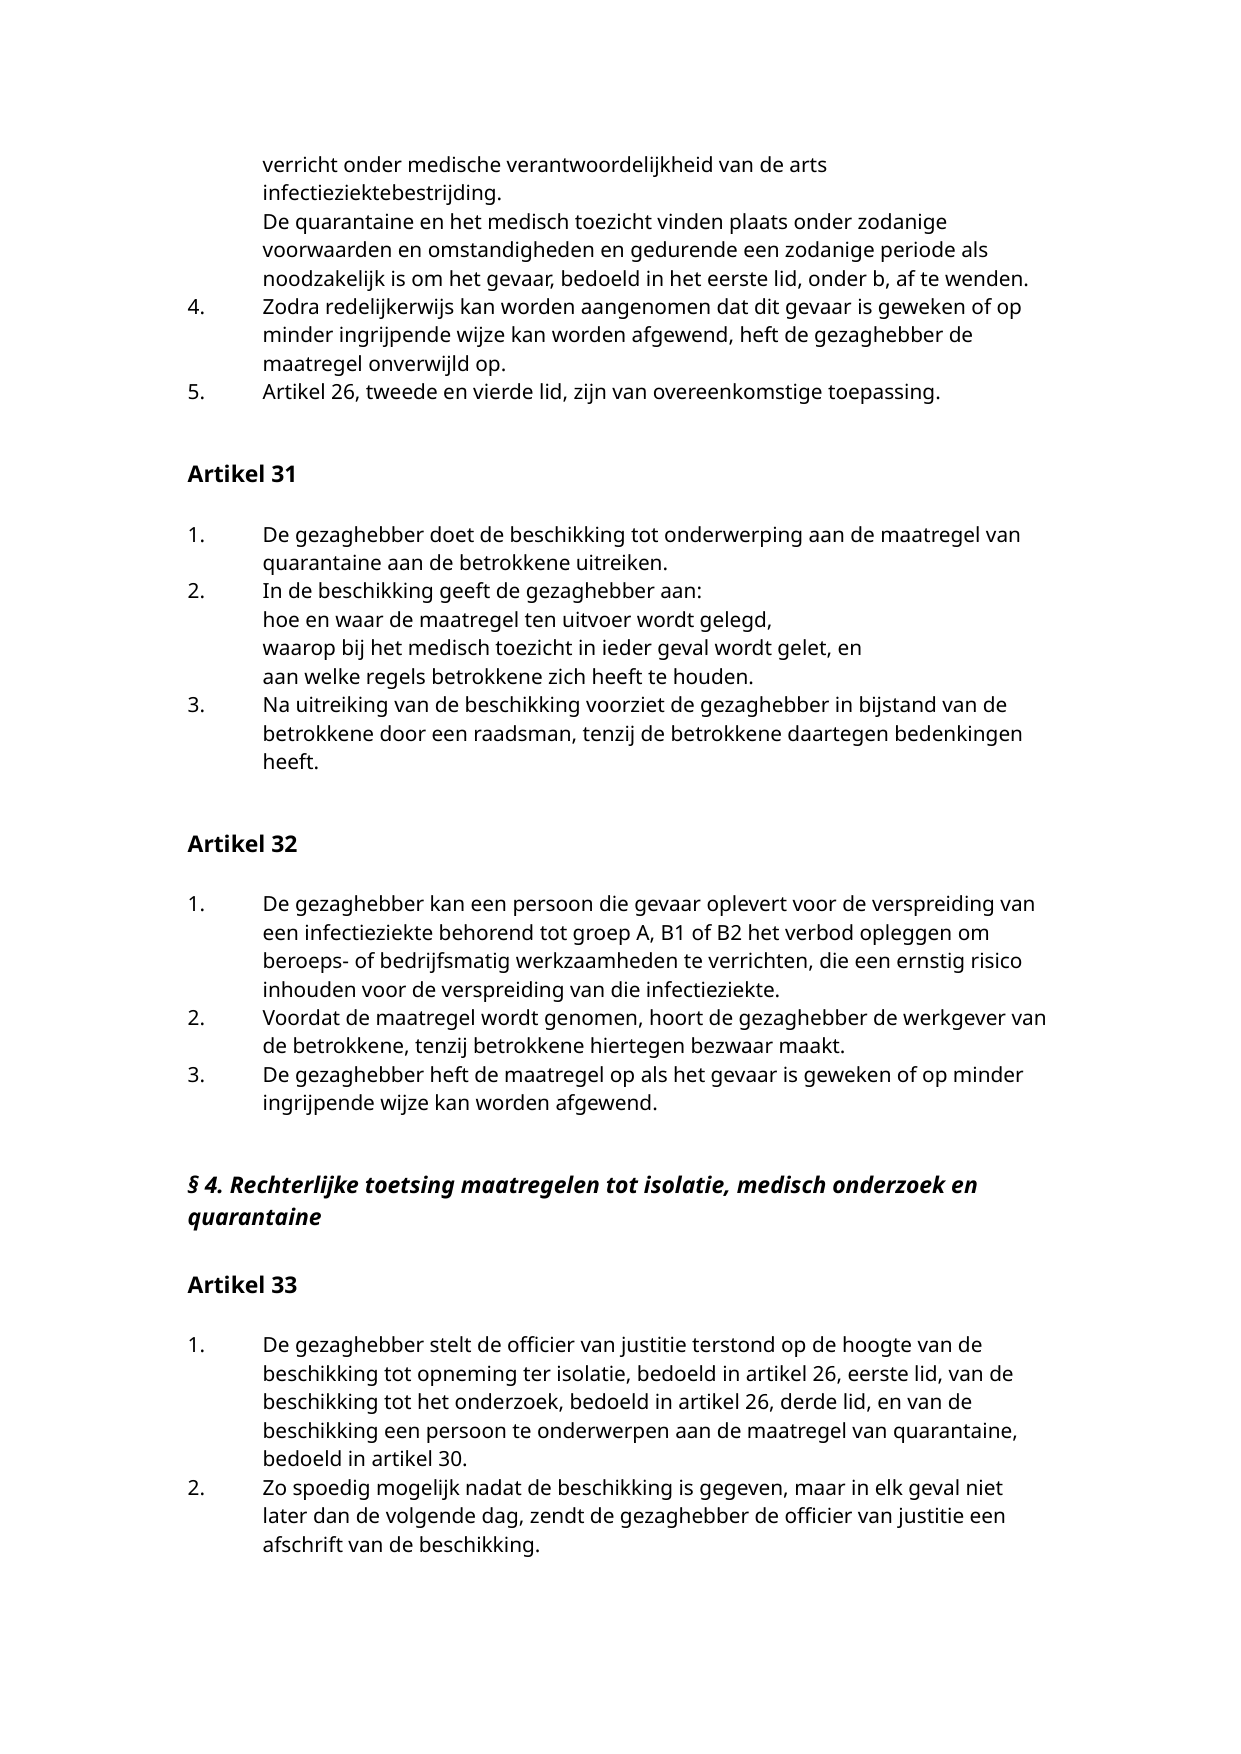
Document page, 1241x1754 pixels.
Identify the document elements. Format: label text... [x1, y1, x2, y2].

subtitle Artikel 32 [187, 828, 1053, 859]
subtitle Artikel 33 [187, 1269, 1053, 1301]
list In de beschikking geeft de gezaghebber aan: [187, 577, 1053, 605]
list hoe en waar de maatregel ten uitvoer wordt gelegd, [187, 605, 1053, 633]
list Artikel 26, tweede en vierde lid, zijn van overeenkomstige toepassing. [187, 377, 1053, 406]
subtitle Artikel 31 [187, 458, 1053, 490]
list verricht onder medische verantwoordelijkheid van de arts infectieziektebestrijding. [187, 150, 1053, 207]
list De quarantaine en het medisch toezicht vinden plaats onder zodanige voorwaarden en omstandigheden en gedurende een zodanige periode als noodzakelijk is om het gevaar, bedoeld in het eerste lid, onder b, af te wenden. [187, 207, 1053, 292]
list De gezaghebber stelt de officier van justitie terstond op de hoogte van de beschikking tot opneming ter isolatie, bedoeld in artikel 26, eerste lid, van de beschikking tot het onderzoek, bedoeld in artikel 26, derde lid, en van de beschikking een persoon te onderwerpen aan de maatregel van quarantaine, bedoeld in artikel 30. [187, 1331, 1053, 1473]
list waarop bij het medisch toezicht in ieder geval wordt gelet, en [187, 633, 1053, 662]
list Voordat de maatregel wordt genomen, hoort de gezaghebber de werkgever van de betrokkene, tenzij betrokkene hiertegen bezwaar maakt. [187, 1003, 1053, 1060]
list De gezaghebber kan een persoon die gevaar oplevert voor de verspreiding van een infectieziekte behorend tot groep A, B1 of B2 het verbod opleggen om beroeps- of bedrijfsmatig werkzaamheden te verrichten, die een ernstig risico inhouden voor de verspreiding van die infectieziekte. [187, 889, 1053, 1003]
list Zo spoedig mogelijk nadat de beschikking is gegeven, maar in elk geval niet later dan de volgende dag, zendt de gezaghebber de officier van justitie een afschrift van de beschikking. [187, 1473, 1053, 1558]
subtitle § 4. Rechterlijke toetsing maatregelen tot isolatie, medisch onderzoek en quarantaine [187, 1169, 1053, 1232]
list Na uitreiking van de beschikking voorziet de gezaghebber in bijstand van de betrokkene door een raadsman, tenzij de betrokkene daartegen bedenkingen heeft. [187, 690, 1053, 776]
list De gezaghebber doet de beschikking tot onderwerping aan de maatregel van quarantaine aan de betrokkene uitreiken. [187, 520, 1053, 577]
list Zodra redelijkerwijs kan worden aangenomen dat dit gevaar is geweken of op minder ingrijpende wijze kan worden afgewend, heft de gezaghebber de maatregel onverwijld op. [187, 292, 1053, 377]
list De gezaghebber heft de maatregel op als het gevaar is geweken of op minder ingrijpende wijze kan worden afgewend. [187, 1060, 1053, 1117]
list aan welke regels betrokkene zich heeft te houden. [187, 662, 1053, 690]
